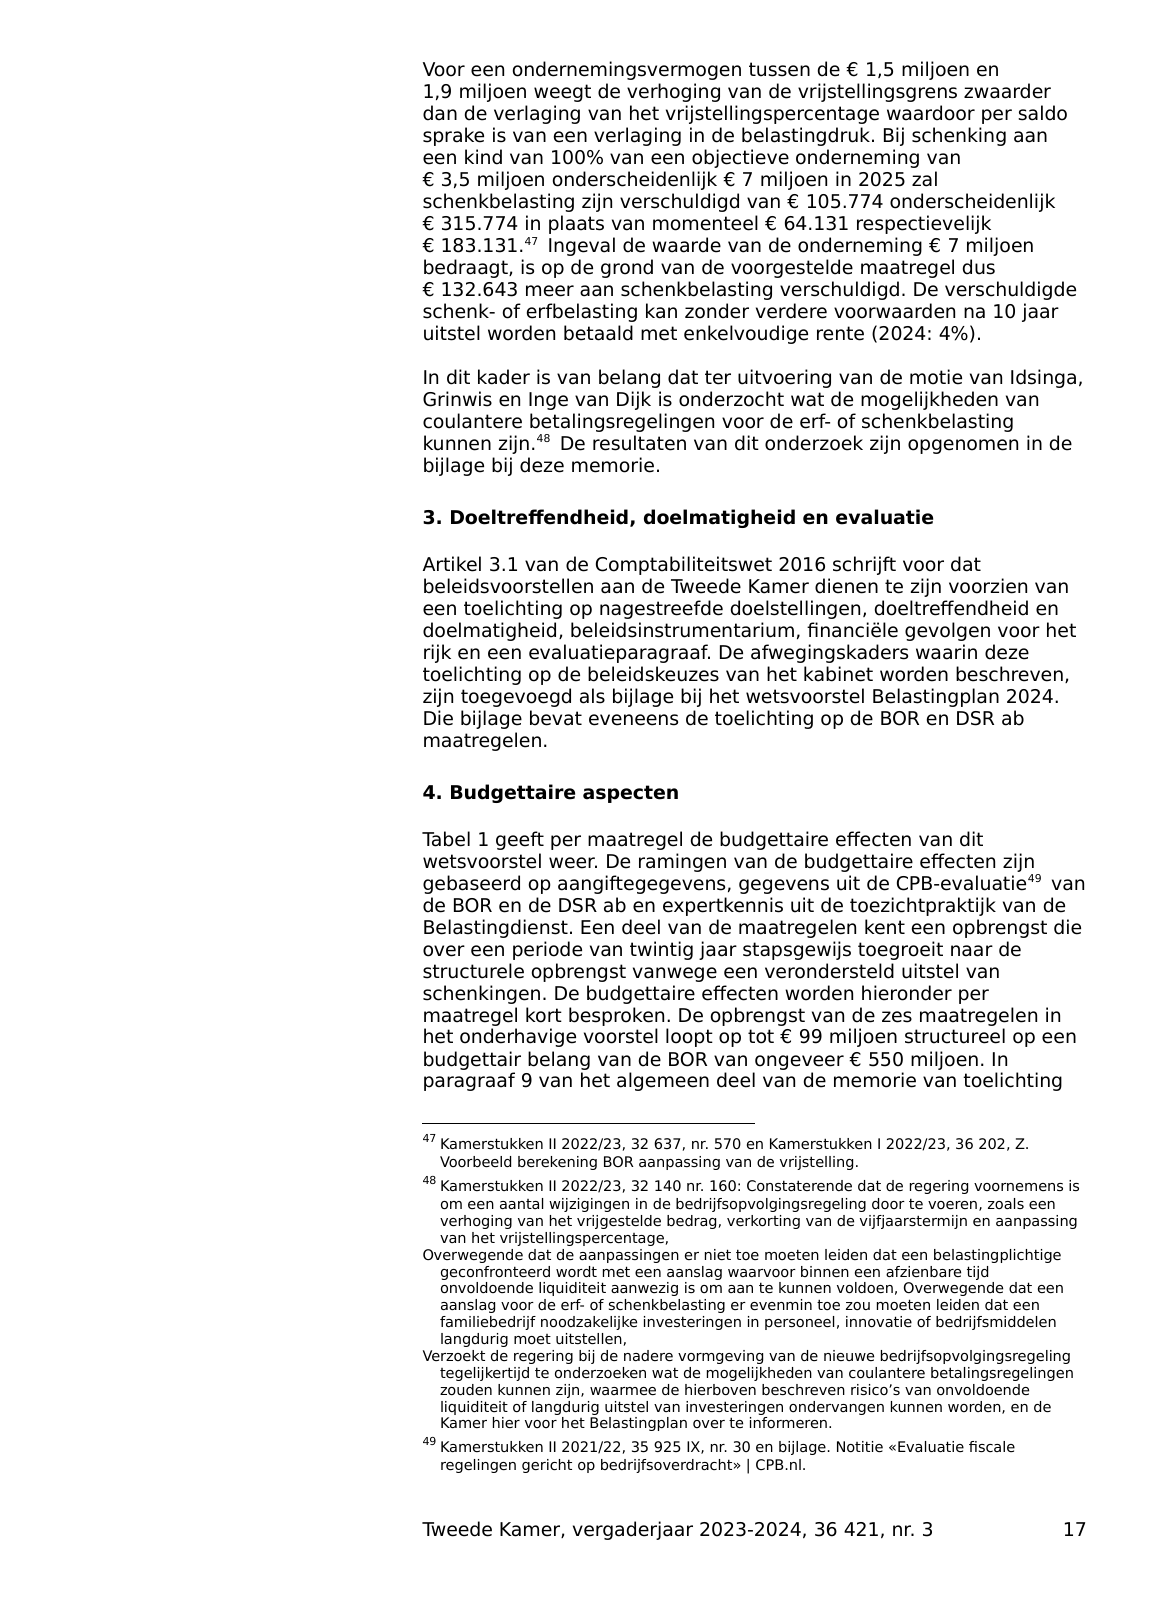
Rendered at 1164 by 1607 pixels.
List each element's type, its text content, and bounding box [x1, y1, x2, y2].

text Tabel 1 geeft per maatregel de budgettaire effecten van dit wetsvoorstel weer. De ramingen van de budgettaire effecten zijn gebaseerd op aangiftegegevens, gegevens uit de CPB-evaluatie van de BOR en de DSR ab en expertkennis uit de toezichtpraktijk van de Belastingdienst. Een deel van de maatregelen kent een opbrengst die over een periode van twintig jaar stapsgewijs toegroeit naar de structurele opbrengst vanwege een verondersteld uitstel van schenkingen. De budgettaire effecten worden hieronder per maatregel kort besproken. De opbrengst van de zes maatregelen in het onderhavige voorstel loopt op tot € 99 miljoen structureel op een budgettair belang van de BOR van ongeveer € 550 miljoen. In paragraaf 9 van het algemeen deel van de memorie van toelichting [422, 829, 1087, 1092]
text Artikel 3.1 van de Comptabiliteitswet 2016 schrijft voor dat beleidsvoorstellen aan de Tweede Kamer dienen te zijn voorzien van een toelichting op nagestreefde doelstellingen, doeltreffendheid en doelmatigheid, beleidsinstrumentarium, financiële gevolgen voor het rijk en een evaluatieparagraaf. De afwegingskaders waarin deze toelichting op de beleidskeuzes van het kabinet worden beschreven, zijn toegevoegd als bijlage bij het wetsvoorstel Belastingplan 2024. Die bijlage bevat eveneens de toelichting op de BOR en DSR ab maatregelen. [422, 554, 1087, 752]
subtitle 4. Budgettaire aspecten [422, 782, 1087, 804]
text Kamerstukken II 2021/22, 35 925 IX, nr. 30 en bijlage. Notitie «Evaluatie fiscale regelingen gericht op bedrijfsoverdracht» | CPB.nl. [422, 1435, 1087, 1474]
subtitle 3. Doeltreffendheid, doelmatigheid en evaluatie [422, 507, 1087, 529]
text Overwegende dat de aanpassingen er niet toe moeten leiden dat een belastingplichtige geconfronteerd wordt met een aanslag waarvoor binnen een afzienbare tijd onvoldoende liquiditeit aanwezig is om aan te kunnen voldoen, Overwegende dat een aanslag voor de erf- of schenkbelasting er evenmin toe zou moeten leiden dat een familiebedrijf noodzakelijke investeringen in personeel, innovatie of bedrijfsmiddelen langdurig moet uitstellen, [422, 1247, 1087, 1348]
text In dit kader is van belang dat ter uitvoering van de motie van Idsinga, Grinwis en Inge van Dijk is onderzocht wat de mogelijkheden van coulantere betalingsregelingen voor de erf- of schenkbelasting kunnen zijn. De resultaten van dit onderzoek zijn opgenomen in de bijlage bij deze memorie. [422, 367, 1087, 477]
text Verzoekt de regering bij de nadere vormgeving van de nieuwe bedrijfsopvolgingsregeling tegelijkertijd te onderzoeken wat de mogelijkheden van coulantere betalingsregelingen zouden kunnen zijn, waarmee de hierboven beschreven risico’s van onvoldoende liquiditeit of langdurig uitstel van investeringen ondervangen kunnen worden, en de Kamer hier voor het Belastingplan over te informeren. [422, 1348, 1087, 1432]
text Kamerstukken II 2022/23, 32 140 nr. 160: Constaterende dat de regering voornemens is om een aantal wijzigingen in de bedrijfsopvolgingsregeling door te voeren, zoals een verhoging van het vrijgestelde bedrag, verkorting van de vijfjaarstermijn en aanpassing van het vrijstellingspercentage, [422, 1174, 1087, 1247]
text Kamerstukken II 2022/23, 32 637, nr. 570 en Kamerstukken I 2022/23, 36 202, Z. Voorbeeld berekening BOR aanpassing van de vrijstelling. [422, 1132, 1087, 1171]
text Voor een ondernemingsvermogen tussen de € 1,5 miljoen en 1,9 miljoen weegt de verhoging van de vrijstellingsgrens zwaarder dan de verlaging van het vrijstellingspercentage waardoor per saldo sprake is van een verlaging in de belastingdruk. Bij schenking aan een kind van 100% van een objectieve onderneming van € 3,5 miljoen onderscheidenlijk € 7 miljoen in 2025 zal schenkbelasting zijn verschuldigd van € 105.774 onderscheidenlijk € 315.774 in plaats van momenteel € 64.131 respectievelijk € 183.131. Ingeval de waarde van de onderneming € 7 miljoen bedraagt, is op de grond van de voorgestelde maatregel dus € 132.643 meer aan schenkbelasting verschuldigd. De verschuldigde schenk- of erfbelasting kan zonder verdere voorwaarden na 10 jaar uitstel worden betaald met enkelvoudige rente (2024: 4%). [422, 59, 1087, 345]
